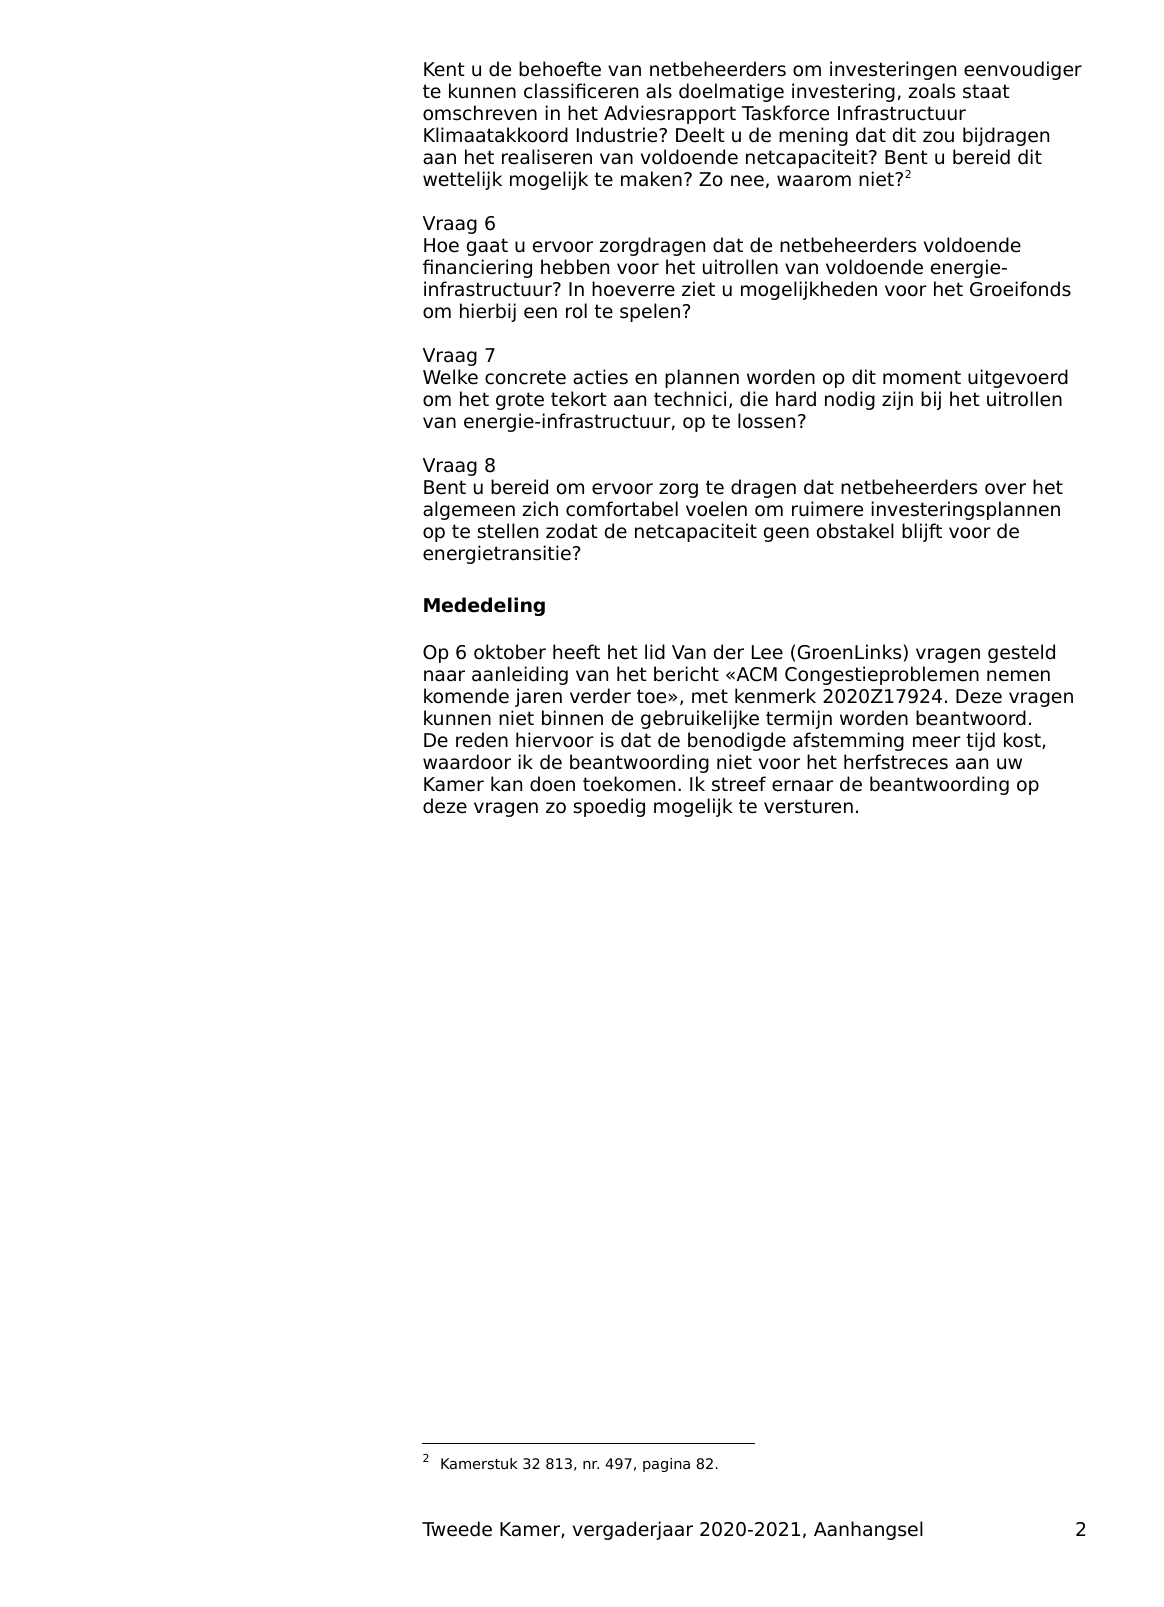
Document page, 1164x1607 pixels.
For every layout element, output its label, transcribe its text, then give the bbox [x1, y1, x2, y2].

text Hoe gaat u ervoor zorgdragen dat de netbeheerders voldoende financiering hebben voor het uitrollen van voldoende energie-infrastructuur? In hoeverre ziet u mogelijkheden voor het Groeifonds om hierbij een rol te spelen? [422, 235, 1087, 323]
text Op 6 oktober heeft het lid Van der Lee (GroenLinks) vragen gesteld naar aanleiding van het bericht «ACM Congestieproblemen nemen komende jaren verder toe», met kenmerk 2020Z17924. Deze vragen kunnen niet binnen de gebruikelijke termijn worden beantwoord. [422, 642, 1087, 730]
text Kamerstuk 32 813, nr. 497, pagina 82. [422, 1452, 1087, 1474]
subtitle Mededeling [422, 595, 1087, 617]
text Vraag 8 [422, 455, 1087, 477]
text De reden hiervoor is dat de benodigde afstemming meer tijd kost, waardoor ik de beantwoording niet voor het herfstreces aan uw Kamer kan doen toekomen. Ik streef ernaar de beantwoording op deze vragen zo spoedig mogelijk te versturen. [422, 730, 1087, 818]
text Bent u bereid om ervoor zorg te dragen dat netbeheerders over het algemeen zich comfortabel voelen om ruimere investeringsplannen op te stellen zodat de netcapaciteit geen obstakel blijft voor de energietransitie? [422, 477, 1087, 565]
text Welke concrete acties en plannen worden op dit moment uitgevoerd om het grote tekort aan technici, die hard nodig zijn bij het uitrollen van energie-infrastructuur, op te lossen? [422, 367, 1087, 433]
text Vraag 7 [422, 345, 1087, 367]
text Vraag 6 [422, 213, 1087, 235]
text Kent u de behoefte van netbeheerders om investeringen eenvoudiger te kunnen classificeren als doelmatige investering, zoals staat omschreven in het Adviesrapport Taskforce Infrastructuur Klimaatakkoord Industrie? Deelt u de mening dat dit zou bijdragen aan het realiseren van voldoende netcapaciteit? Bent u bereid dit wettelijk mogelijk te maken? Zo nee, waarom niet? [422, 59, 1087, 191]
